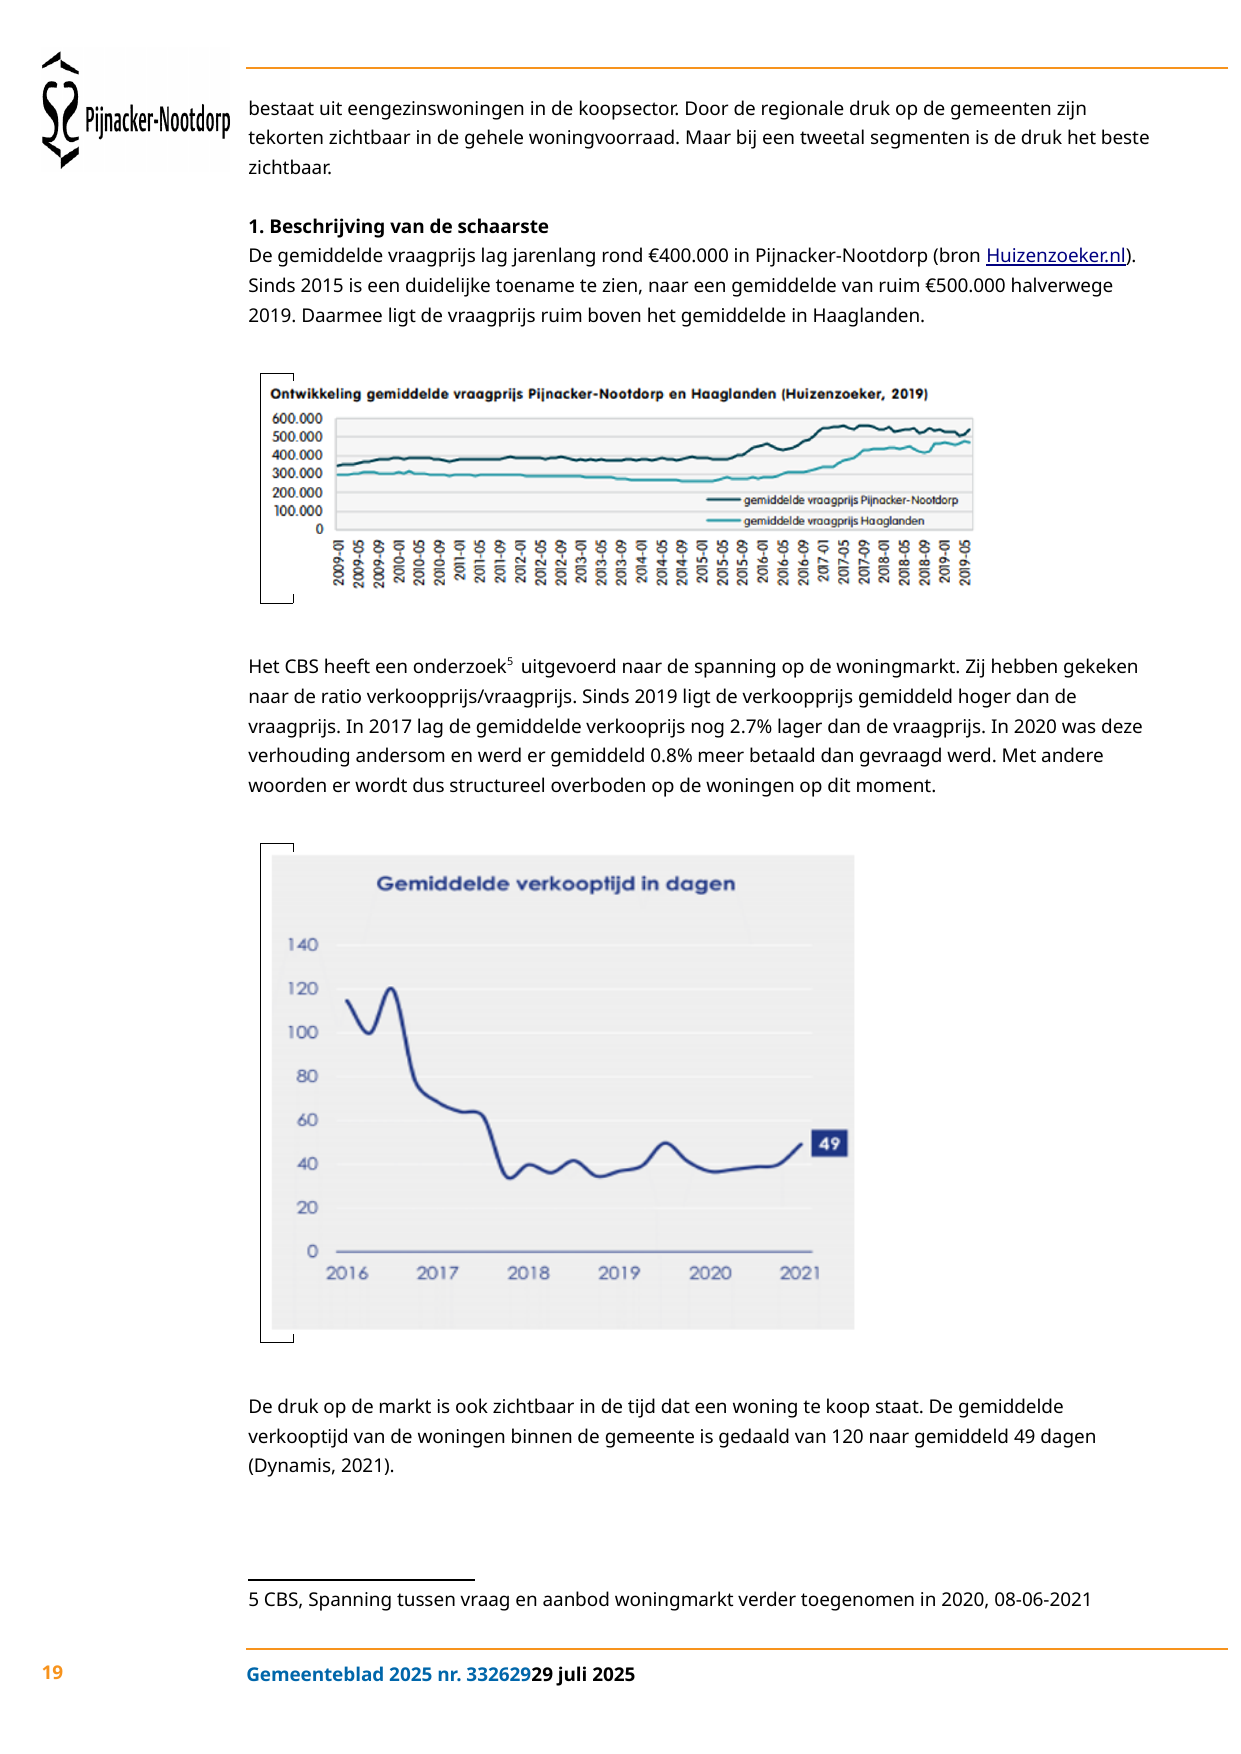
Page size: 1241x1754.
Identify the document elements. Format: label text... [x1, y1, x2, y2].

text CBS, Spanning tussen vraag en aanbod woningmarkt verder toegenomen in 2020, 08-06-2021 [248, 1586, 1152, 1612]
picture [268, 381, 978, 594]
picture [41, 47, 231, 172]
text De gemiddelde vraagprijs lag jarenlang rond €400.000 in Pijnacker-Nootdorp (bron Huizenzoeker.nl). Sinds 2015 is een duidelijke toename te zien, naar een gemiddelde van ruim €500.000 halverwege 2019. Daarmee ligt de vraagprijs ruim boven het gemiddelde in Haaglanden. [248, 243, 1152, 328]
text bestaat uit eengezinswoningen in de koopsector. Door de regionale druk op de gemeenten zijn tekorten zichtbaar in de gehele woningvoorraad. Maar bij een tweetal segmenten is de druk het beste zichtbaar. [248, 95, 1152, 180]
text De druk op de markt is ook zichtbaar in de tijd dat een woning te koop staat. De gemiddelde verkooptijd van de woningen binnen de gemeente is gedaald van 120 naar gemiddeld 49 dagen (Dynamis, 2021). [248, 1393, 1152, 1478]
text 1. Beschrijving van de schaarste [248, 213, 1152, 239]
picture [268, 852, 860, 1334]
text Het CBS heeft een onderzoek uitgevoerd naar de spanning op de woningmarkt. Zij hebben gekeken naar de ratio verkoopprijs/vraagprijs. Sinds 2019 ligt de verkoopprijs gemiddeld hoger dan de vraagprijs. In 2017 lag de gemiddelde verkooprijs nog 2.7% lager dan de vraagprijs. In 2020 was deze verhouding andersom en werd er gemiddeld 0.8% meer betaald dan gevraagd werd. Met andere woorden er wordt dus structureel overboden op de woningen op dit moment. [248, 654, 1152, 798]
